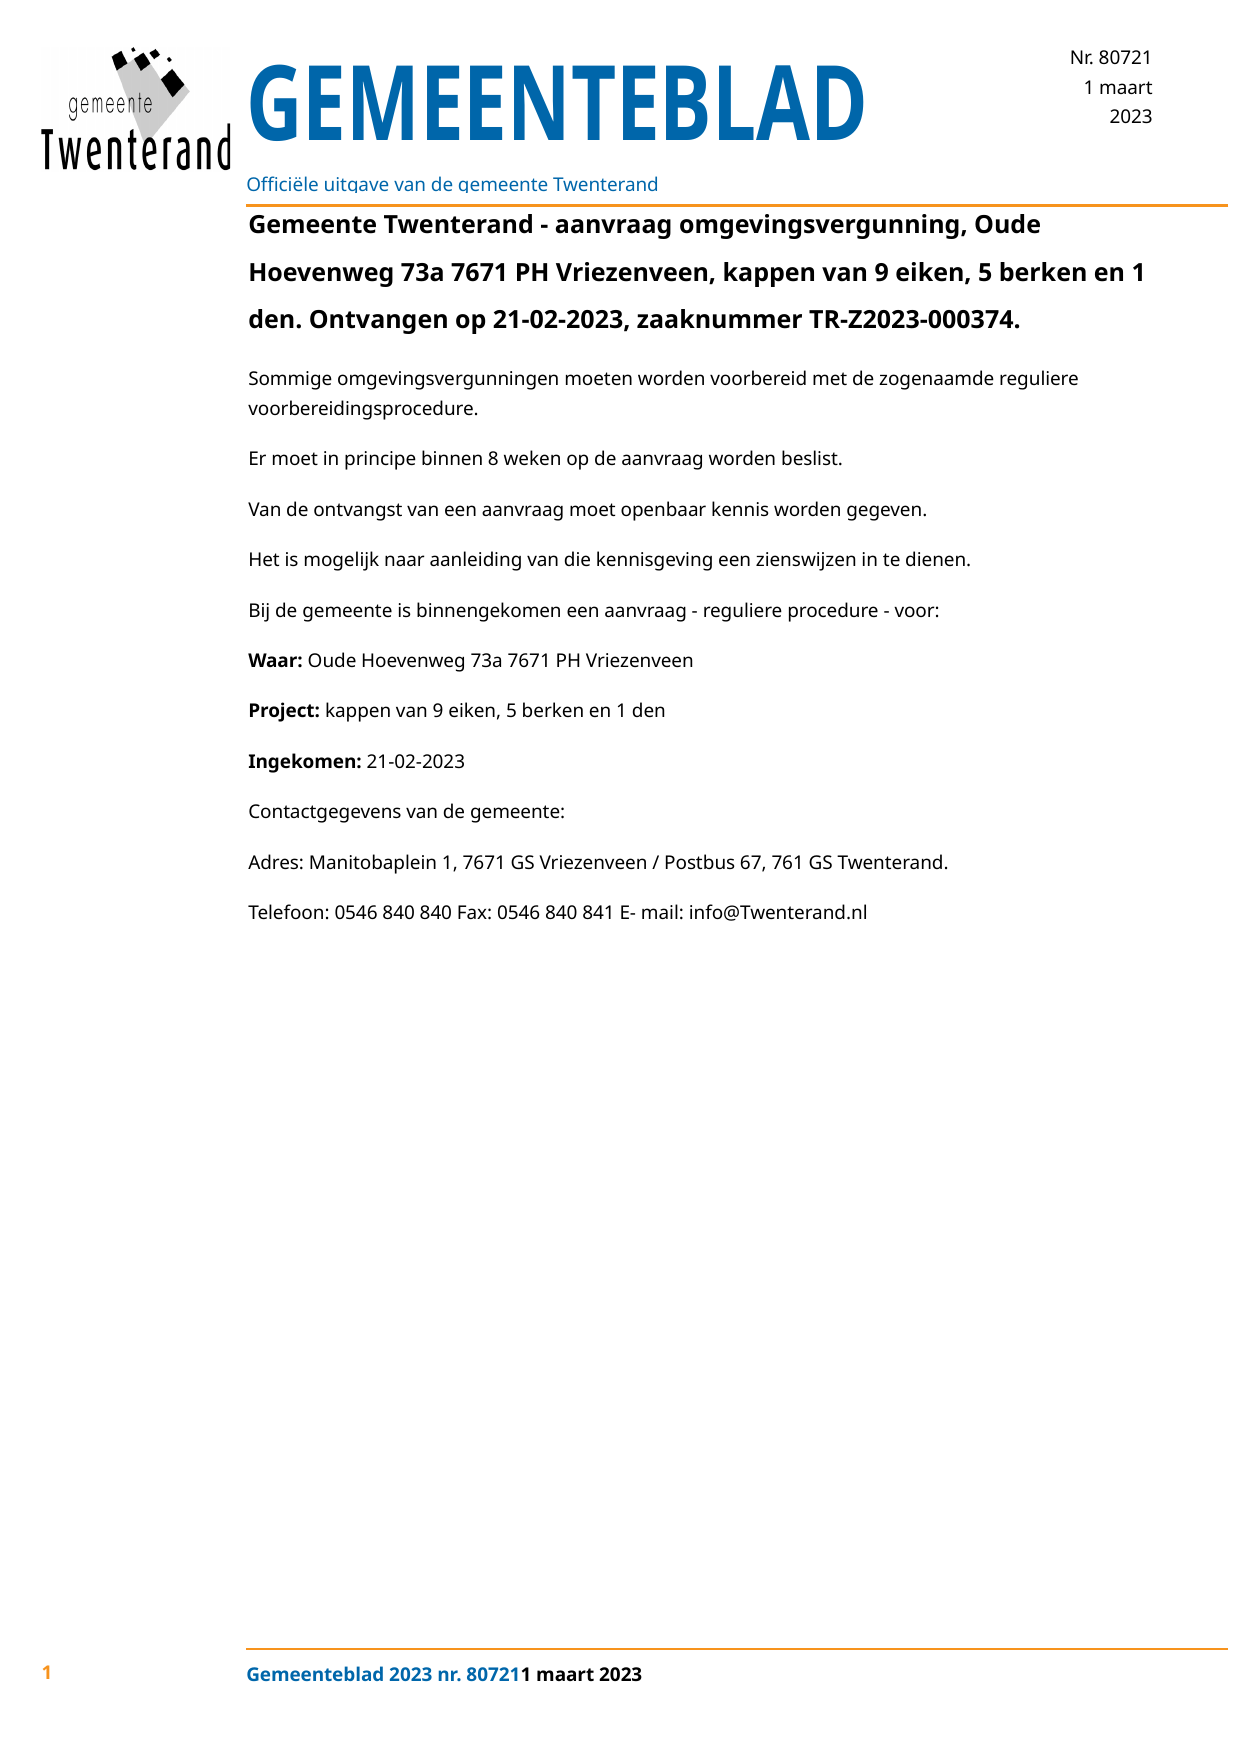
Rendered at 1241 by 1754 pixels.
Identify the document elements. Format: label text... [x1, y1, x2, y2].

text Project: kappen van 9 eiken, 5 berken en 1 den [248, 698, 1152, 723]
text Het is mogelijk naar aanleiding van die kennisgeving een zienswijzen in te dienen. [248, 546, 1152, 572]
picture [41, 47, 231, 172]
text Ingekomen: 21-02-2023 [248, 748, 1152, 774]
text Waar: Oude Hoevenweg 73a 7671 PH Vriezenveen [248, 647, 1152, 673]
text Telefoon: 0546 840 840 Fax: 0546 840 841 E- mail: info@Twenterand.nl [248, 899, 1152, 925]
text Er moet in principe binnen 8 weken op de aanvraag worden beslist. [248, 446, 1152, 471]
text Sommige omgevingsvergunningen moeten worden voorbereid met de zogenaamde reguliere voorbereidingsprocedure. [248, 366, 1152, 421]
text Van de ontvangst van een aanvraag moet openbaar kennis worden gegeven. [248, 496, 1152, 522]
text Contactgegevens van de gemeente: [248, 798, 1152, 824]
text Adres: Manitobaplein 1, 7671 GS Vriezenveen / Postbus 67, 761 GS Twenterand. [248, 849, 1152, 874]
text Bij de gemeente is binnengekomen een aanvraag - reguliere procedure - voor: [248, 597, 1152, 622]
text Gemeente Twenterand - aanvraag omgevingsvergunning, Oude Hoevenweg 73a 7671 PH Vriezenveen, kappen van 9 eiken, 5 berken en 1 den. Ontvangen op 21-02-2023, zaaknummer TR-Z2023-000374. [248, 207, 1152, 336]
